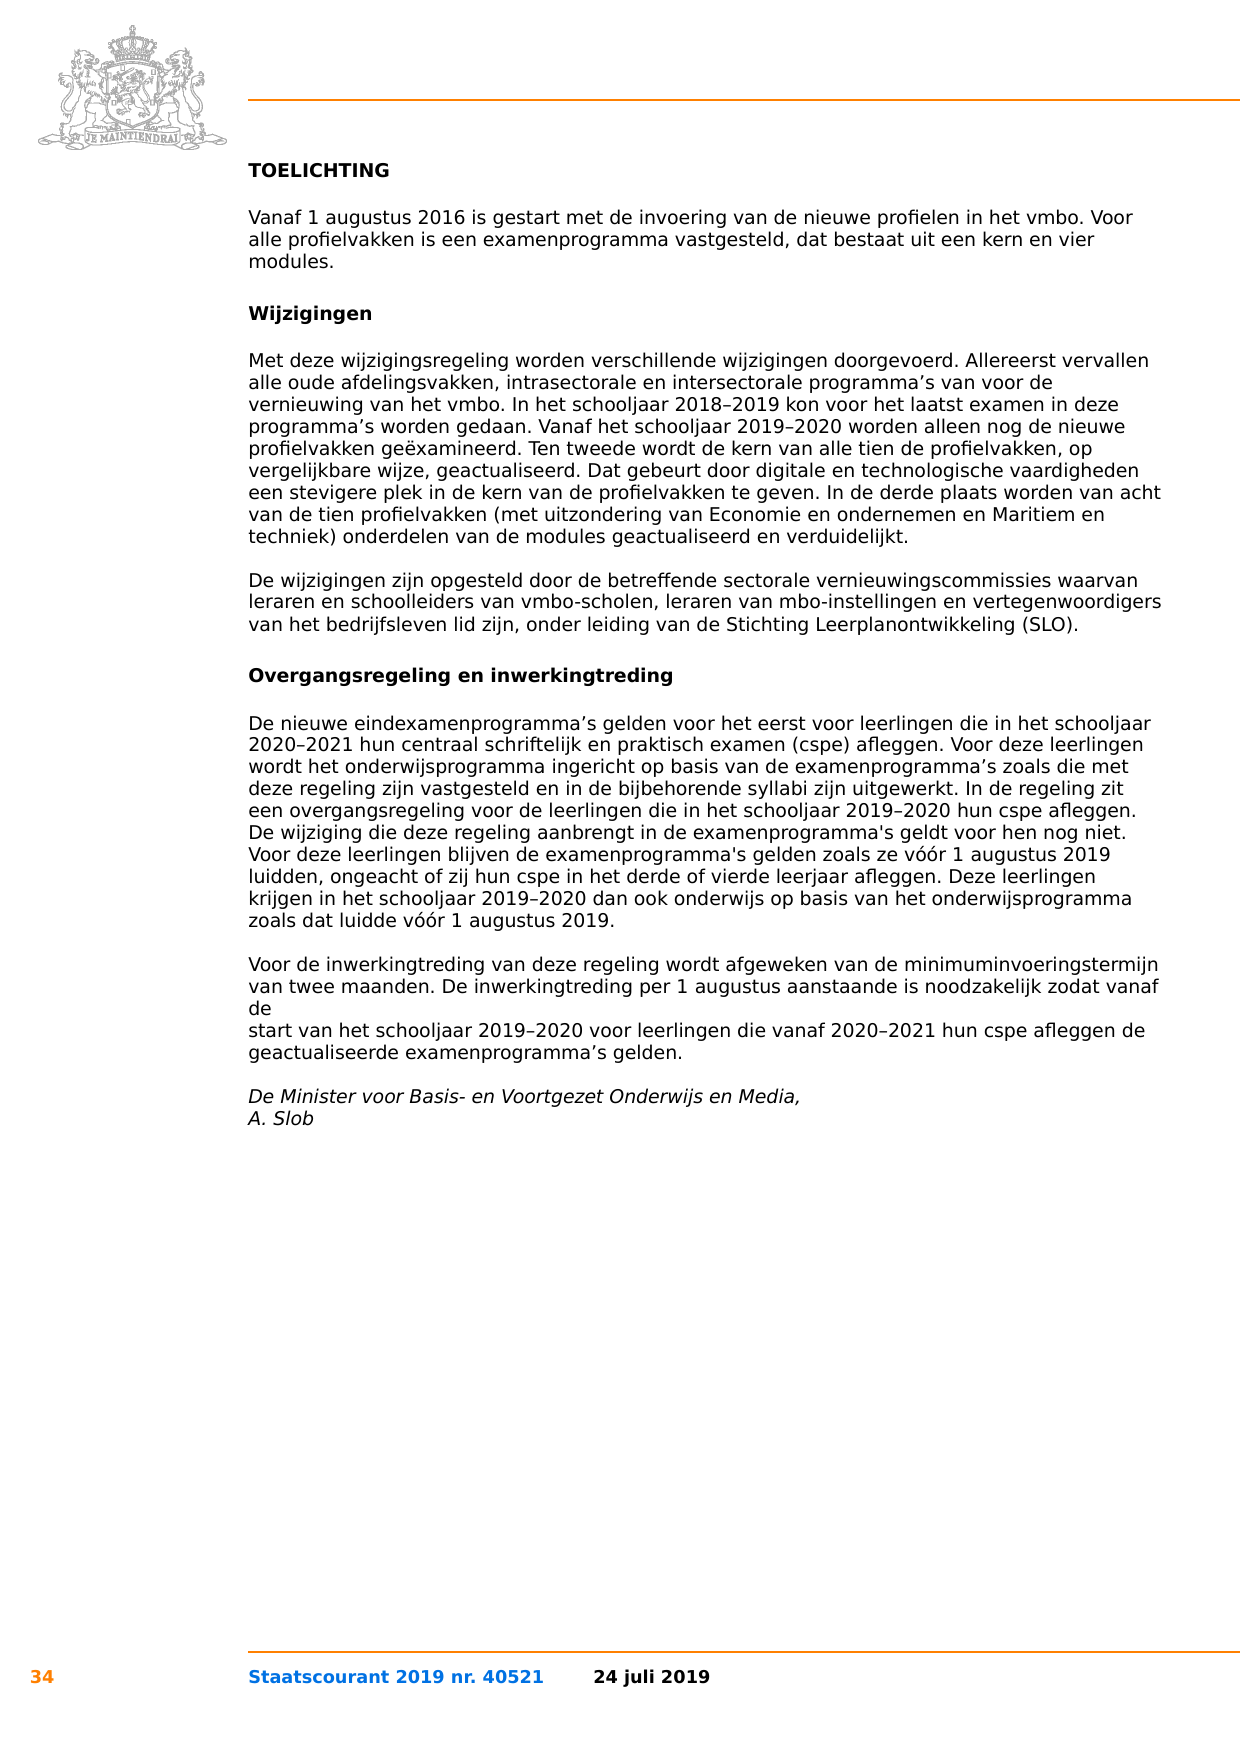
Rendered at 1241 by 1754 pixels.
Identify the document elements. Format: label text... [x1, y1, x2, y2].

text De nieuwe eindexamenprogramma’s gelden voor het eerst voor leerlingen die in het schooljaar 2020–2021 hun centraal schriftelijk en praktisch examen (cspe) afleggen. Voor deze leerlingen wordt het onderwijsprogramma ingericht op basis van de examenprogramma’s zoals die met deze regeling zijn vastgesteld en in de bijbehorende syllabi zijn uitgewerkt. In de regeling zit een overgangsregeling voor de leerlingen die in het schooljaar 2019–2020 hun cspe afleggen. De wijziging die deze regeling aanbrengt in de examenprogramma's geldt voor hen nog niet. Voor deze leerlingen blijven de examenprogramma's gelden zoals ze vóór 1 augustus 2019 luidden, ongeacht of zij hun cspe in het derde of vierde leerjaar afleggen. Deze leerlingen krijgen in het schooljaar 2019–2020 dan ook onderwijs op basis van het onderwijsprogramma zoals dat luidde vóór 1 augustus 2019. [248, 712, 1163, 932]
subtitle Wijzigingen [248, 303, 1163, 325]
picture [38, 25, 227, 150]
text De wijzigingen zijn opgesteld door de betreffende sectorale vernieuwingscommissies waarvan leraren en schoolleiders van vmbo-scholen, leraren van mbo-instellingen en vertegenwoordigers van het bedrijfsleven lid zijn, onder leiding van de Stichting Leerplanontwikkeling (SLO). [248, 569, 1163, 635]
subtitle TOELICHTING [248, 160, 1163, 182]
text start van het schooljaar 2019–2020 voor leerlingen die vanaf 2020–2021 hun cspe afleggen de geactualiseerde examenprogramma’s gelden. [248, 1020, 1163, 1064]
text Met deze wijzigingsregeling worden verschillende wijzigingen doorgevoerd. Allereerst vervallen alle oude afdelingsvakken, intrasectorale en intersectorale programma’s van voor de vernieuwing van het vmbo. In het schooljaar 2018–2019 kon voor het laatst examen in deze programma’s worden gedaan. Vanaf het schooljaar 2019–2020 worden alleen nog de nieuwe profielvakken geëxamineerd. Ten tweede wordt de kern van alle tien de profielvakken, op vergelijkbare wijze, geactualiseerd. Dat gebeurt door digitale en technologische vaardigheden een stevigere plek in de kern van de profielvakken te geven. In de derde plaats worden van acht van de tien profielvakken (met uitzondering van Economie en ondernemen en Maritiem en techniek) onderdelen van de modules geactualiseerd en verduidelijkt. [248, 350, 1163, 548]
subtitle Overgangsregeling en inwerkingtreding [248, 665, 1163, 687]
text De Minister voor Basis- en Voortgezet Onderwijs en Media, A. Slob [248, 1086, 1163, 1130]
text Vanaf 1 augustus 2016 is gestart met de invoering van de nieuwe profielen in het vmbo. Voor alle profielvakken is een examenprogramma vastgesteld, dat bestaat uit een kern en vier modules. [248, 207, 1163, 273]
text Voor de inwerkingtreding van deze regeling wordt afgeweken van de minimuminvoeringstermijn van twee maanden. De inwerkingtreding per 1 augustus aanstaande is noodzakelijk zodat vanaf de [248, 954, 1163, 1020]
